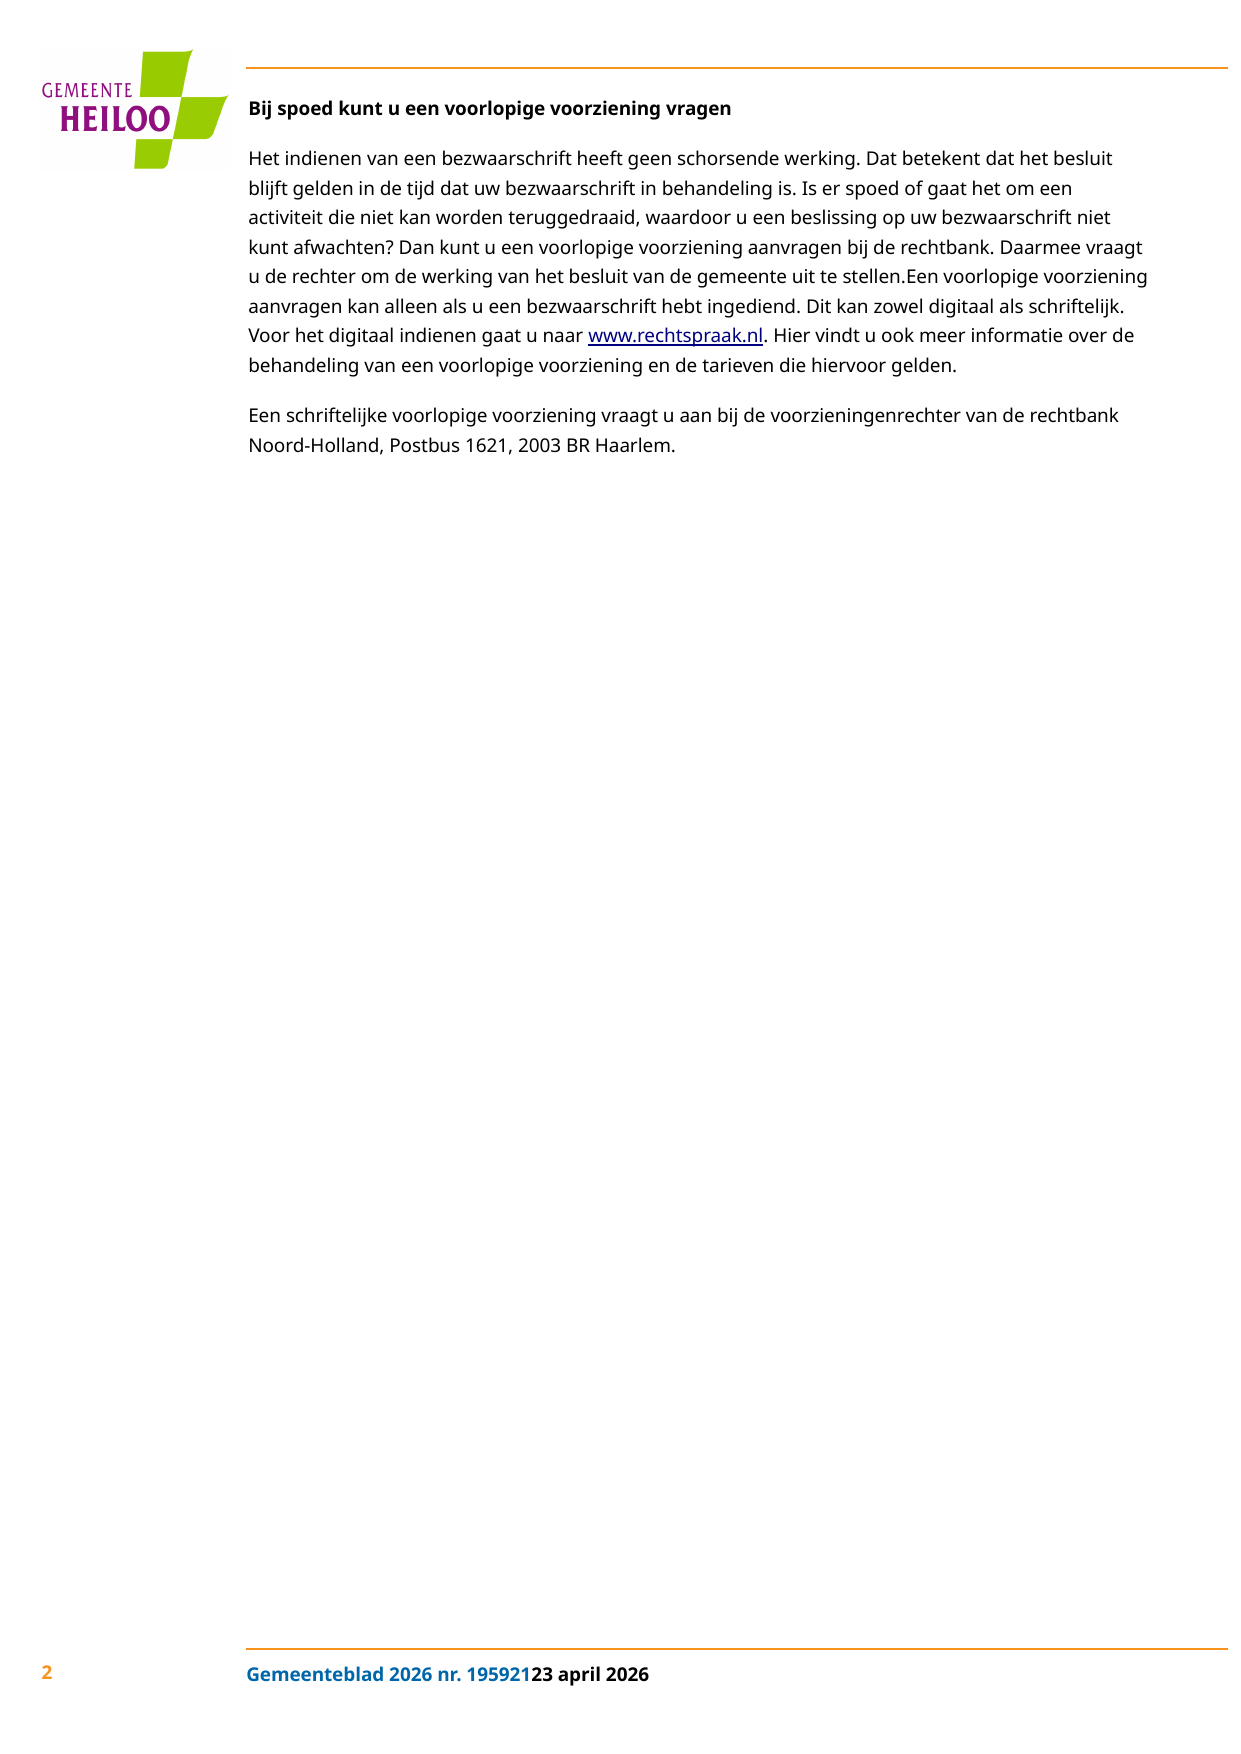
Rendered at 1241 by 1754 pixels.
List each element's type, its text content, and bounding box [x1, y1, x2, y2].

picture [41, 47, 231, 172]
text Het indienen van een bezwaarschrift heeft geen schorsende werking. Dat betekent dat het besluit blijft gelden in de tijd dat uw bezwaarschrift in behandeling is. Is er spoed of gaat het om een activiteit die niet kan worden teruggedraaid, waardoor u een beslissing op uw bezwaarschrift niet kunt afwachten? Dan kunt u een voorlopige voorziening aanvragen bij de rechtbank. Daarmee vraagt u de rechter om de werking van het besluit van de gemeente uit te stellen.Een voorlopige voorziening aanvragen kan alleen als u een bezwaarschrift hebt ingediend. Dit kan zowel digitaal als schriftelijk. Voor het digitaal indienen gaat u naar www.rechtspraak.nl. Hier vindt u ook meer informatie over de behandeling van een voorlopige voorziening en de tarieven die hiervoor gelden. [248, 145, 1152, 378]
text Bij spoed kunt u een voorlopige voorziening vragen [248, 95, 1152, 121]
text Een schriftelijke voorlopige voorziening vraagt u aan bij de voorzieningenrechter van de rechtbank Noord-Holland, Postbus 1621, 2003 BR Haarlem. [248, 403, 1152, 458]
